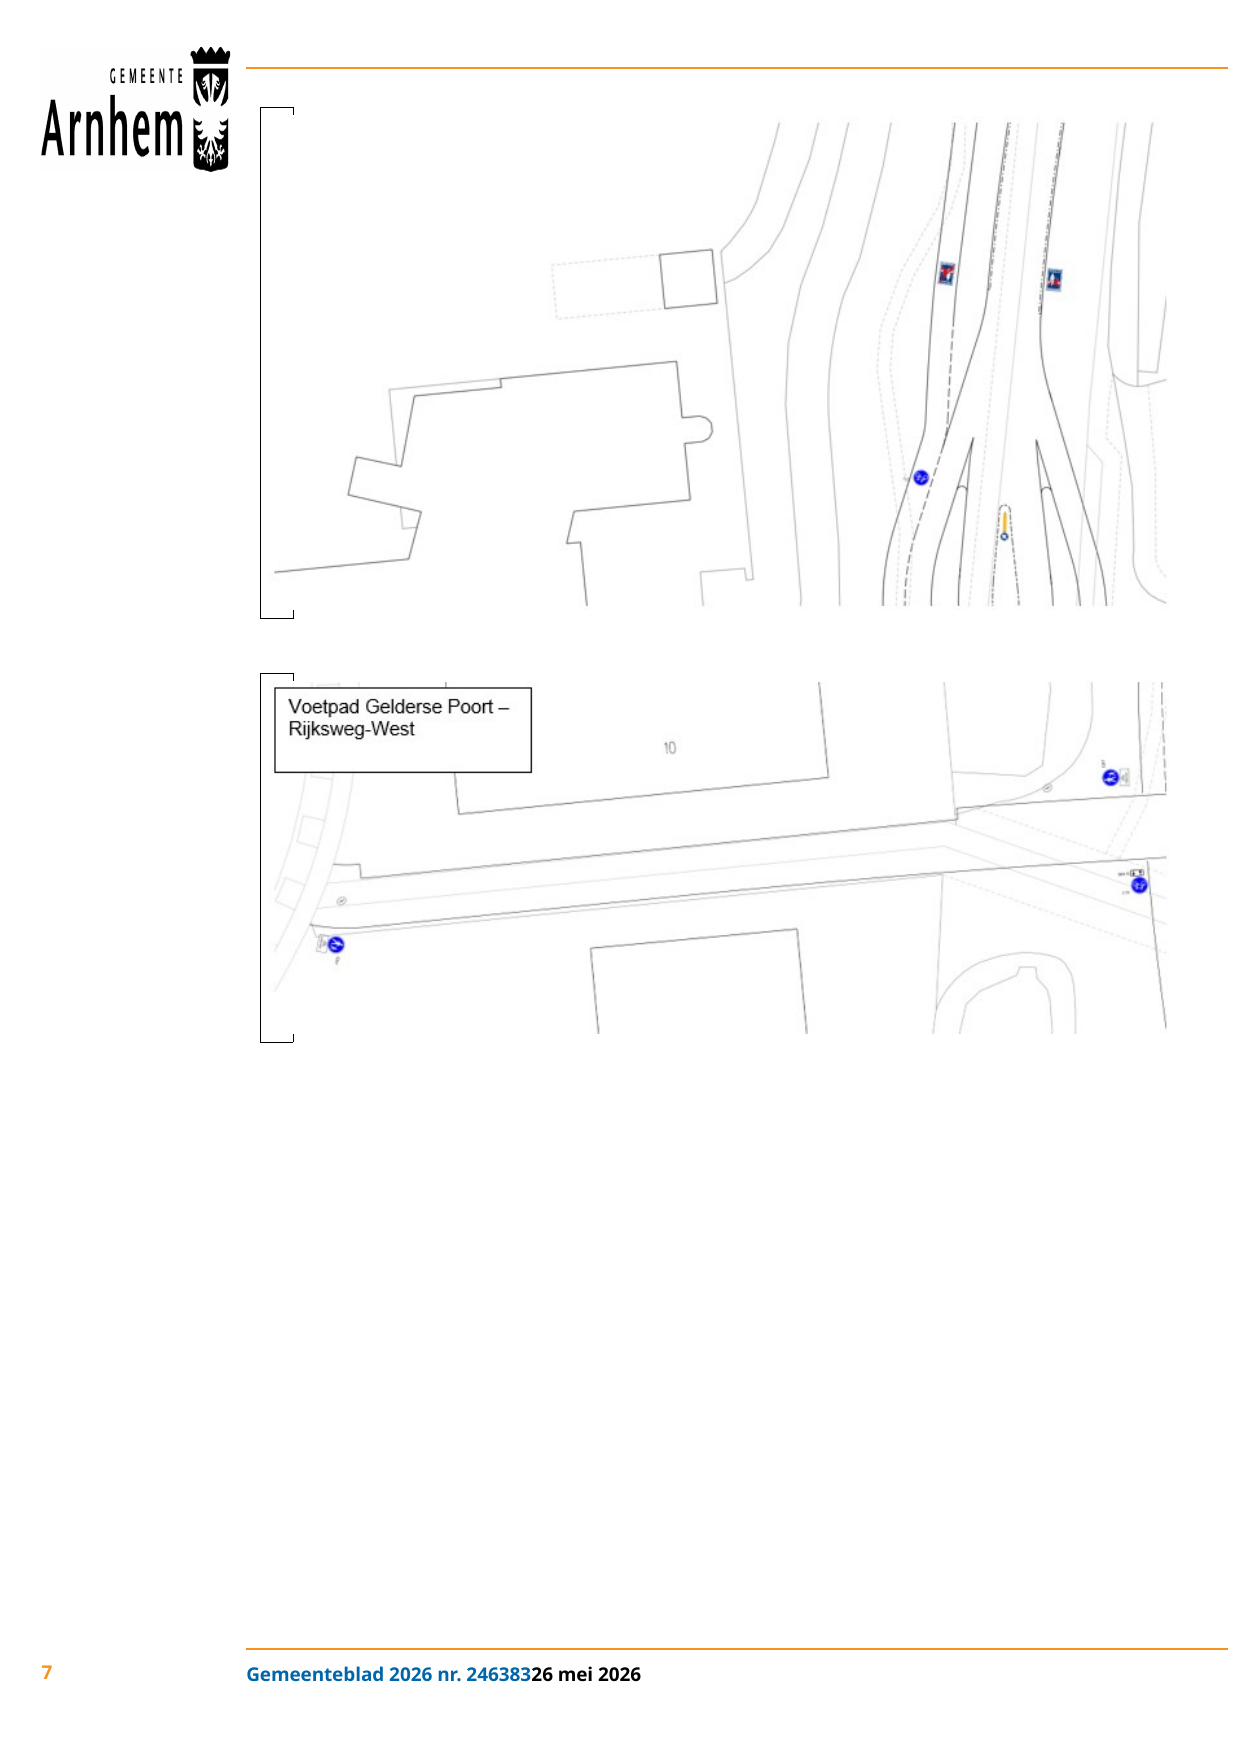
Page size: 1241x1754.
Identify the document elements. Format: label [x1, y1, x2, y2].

picture [41, 47, 231, 172]
picture [268, 115, 1173, 610]
picture [268, 681, 1173, 1034]
